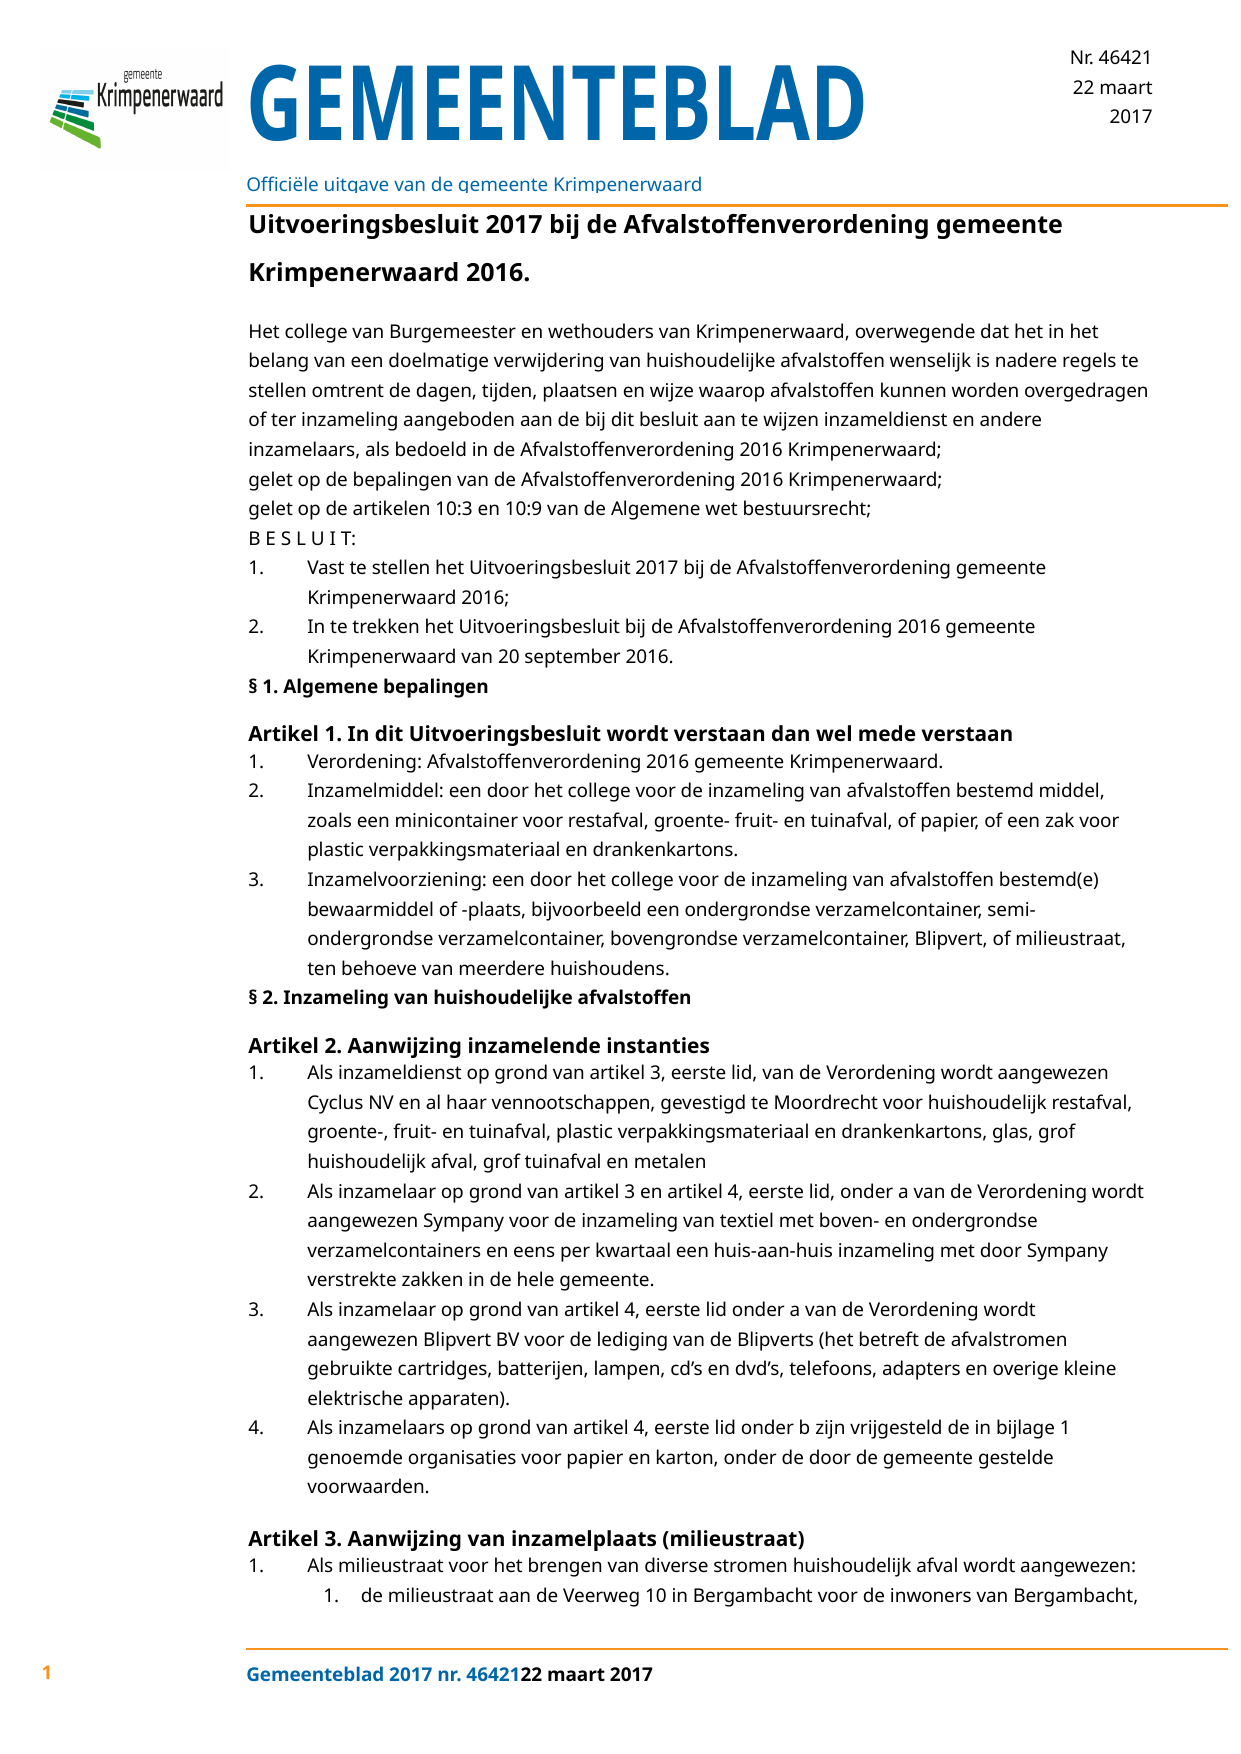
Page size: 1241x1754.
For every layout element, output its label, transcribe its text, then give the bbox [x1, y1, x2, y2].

list Inzamelmiddel: een door het college voor de inzameling van afvalstoffen bestemd middel, zoals een minicontainer voor restafval, groente- fruit- en tuinafval, of papier, of een zak voor plastic verpakkingsmateriaal en drankenkartons. [248, 777, 1152, 862]
picture [41, 47, 231, 172]
list Als inzamelaars op grond van artikel 4, eerste lid onder b zijn vrijgesteld de in bijlage 1 genoemde organisaties voor papier en karton, onder de door de gemeente gestelde voorwaarden. [248, 1414, 1152, 1499]
list In te trekken het Uitvoeringsbesluit bij de Afvalstoffenverordening 2016 gemeente Krimpenerwaard van 20 september 2016. [248, 614, 1152, 669]
text Artikel 1. In dit Uitvoeringsbesluit wordt verstaan dan wel mede verstaan [248, 719, 1152, 748]
list Als milieustraat voor het brengen van diverse stromen huishoudelijk afval wordt aangewezen: [248, 1553, 1152, 1578]
text Uitvoeringsbesluit 2017 bij de Afvalstoffenverordening gemeente Krimpenerwaard 2016. [248, 207, 1152, 288]
list Als inzamelaar op grond van artikel 4, eerste lid onder a van de Verordening wordt aangewezen Blipvert BV voor de lediging van de Blipverts (het betreft de afvalstromen gebruikte cartridges, batterijen, lampen, cd’s en dvd’s, telefoons, adapters en overige kleine elektrische apparaten). [248, 1296, 1152, 1411]
list Als inzameldienst op grond van artikel 3, eerste lid, van de Verordening wordt aangewezen Cyclus NV en al haar vennootschappen, gevestigd te Moordrecht voor huishoudelijk restafval, groente-, fruit- en tuinafval, plastic verpakkingsmateriaal en drankenkartons, glas, grof huishoudelijk afval, grof tuinafval en metalen [248, 1059, 1152, 1174]
list Verordening: Afvalstoffenverordening 2016 gemeente Krimpenerwaard. [248, 748, 1152, 774]
text Het college van Burgemeester en wethouders van Krimpenerwaard, overwegende dat het in het belang van een doelmatige verwijdering van huishoudelijke afvalstoffen wenselijk is nadere regels te stellen omtrent de dagen, tijden, plaatsen en wijze waarop afvalstoffen kunnen worden overgedragen of ter inzameling aangeboden aan de bij dit besluit aan te wijzen inzameldienst en andere inzamelaars, als bedoeld in de Afvalstoffenverordening 2016 Krimpenerwaard; [248, 318, 1152, 462]
text B E S L U I T: [248, 525, 1152, 551]
text § 1. Algemene bepalingen [248, 673, 1152, 699]
text § 2. Inzameling van huishoudelijke afvalstoffen [248, 984, 1152, 1010]
list Als inzamelaar op grond van artikel 3 en artikel 4, eerste lid, onder a van de Verordening wordt aangewezen Sympany voor de inzameling van textiel met boven- en ondergrondse verzamelcontainers en eens per kwartaal een huis-aan-huis inzameling met door Sympany verstrekte zakken in de hele gemeente. [248, 1178, 1152, 1292]
text gelet op de bepalingen van de Afvalstoffenverordening 2016 Krimpenerwaard; [248, 466, 1152, 492]
list de milieustraat aan de Veerweg 10 in Bergambacht voor de inwoners van Bergambacht, [323, 1582, 1152, 1608]
list Inzamelvoorziening: een door het college voor de inzameling van afvalstoffen bestemd(e) bewaarmiddel of -plaats, bijvoorbeeld een ondergrondse verzamelcontainer, semi-ondergrondse verzamelcontainer, bovengrondse verzamelcontainer, Blipvert, of milieustraat, ten behoeve van meerdere huishoudens. [248, 866, 1152, 981]
list Vast te stellen het Uitvoeringsbesluit 2017 bij de Afvalstoffenverordening gemeente Krimpenerwaard 2016; [248, 554, 1152, 610]
text gelet op de artikelen 10:3 en 10:9 van de Algemene wet bestuursrecht; [248, 495, 1152, 521]
text Artikel 3. Aanwijzing van inzamelplaats (milieustraat) [248, 1524, 1152, 1553]
text Artikel 2. Aanwijzing inzamelende instanties [248, 1031, 1152, 1059]
